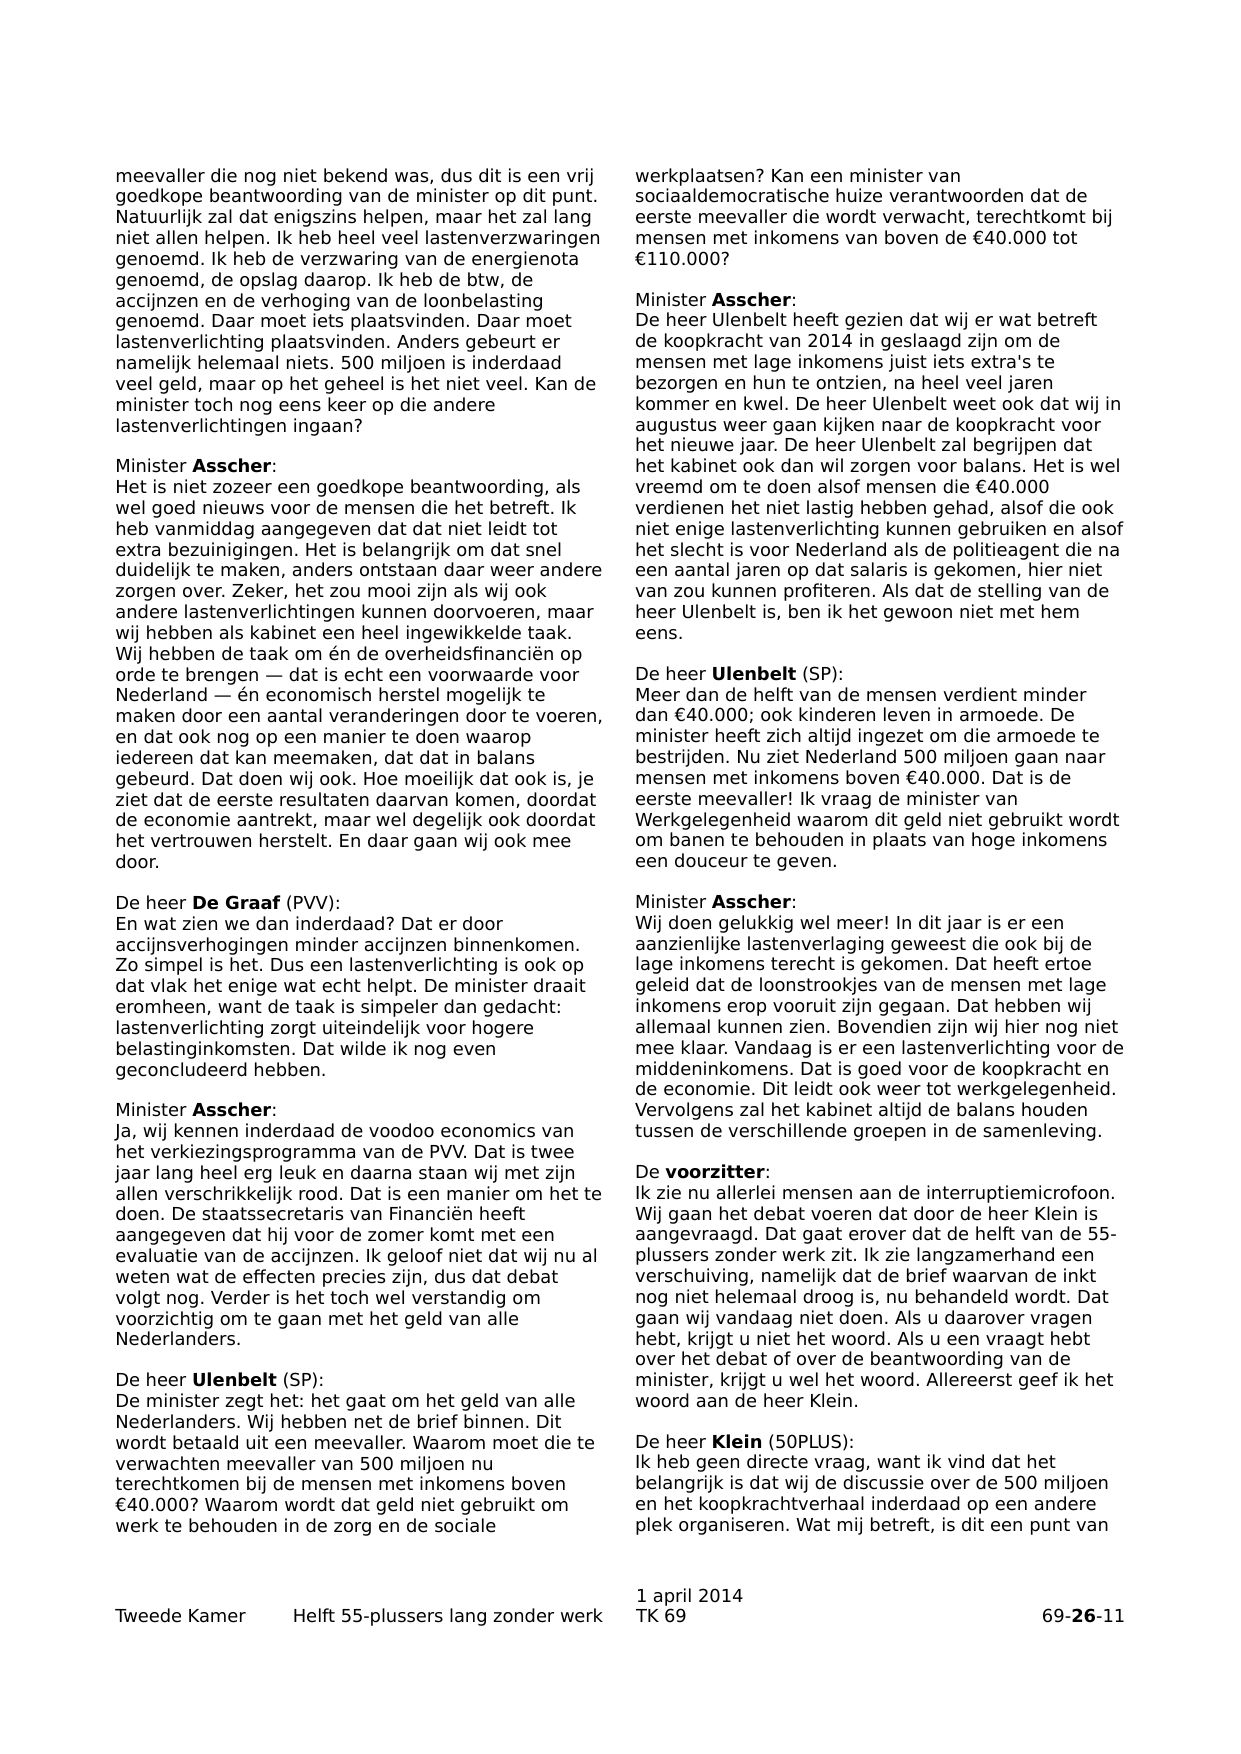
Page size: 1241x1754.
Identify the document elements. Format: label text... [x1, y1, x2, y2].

text werkplaatsen? Kan een minister van sociaaldemocratische huize verantwoorden dat de eerste meevaller die wordt verwacht, terechtkomt bij mensen met inkomens van boven de €40.000 tot €110.000? [635, 165, 1125, 269]
text De heer De Graaf (PVV): [115, 893, 605, 913]
text De minister zegt het: het gaat om het geld van alle Nederlanders. Wij hebben net de brief binnen. Dit wordt betaald uit een meevaller. Waarom moet die te verwachten meevaller van 500 miljoen nu terechtkomen bij de mensen met inkomens boven €40.000? Waarom wordt dat geld niet gebruikt om werk te behouden in de zorg en de sociale [115, 1391, 605, 1537]
text En wat zien we dan inderdaad? Dat er door accijnsverhogingen minder accijnzen binnenkomen. Zo simpel is het. Dus een lastenverlichting is ook op dat vlak het enige wat echt helpt. De minister draait eromheen, want de taak is simpeler dan gedacht: lastenverlichting zorgt uiteindelijk voor hogere belastinginkomsten. Dat wilde ik nog even geconcludeerd hebben. [115, 913, 605, 1080]
text Ja, wij kennen inderdaad de voodoo economics van het verkiezingsprogramma van de PVV. Dat is twee jaar lang heel erg leuk en daarna staan wij met zijn allen verschrikkelijk rood. Dat is een manier om het te doen. De staatssecretaris van Financiën heeft aangegeven dat hij voor de zomer komt met een evaluatie van de accijnzen. Ik geloof niet dat wij nu al weten wat de effecten precies zijn, dus dat debat volgt nog. Verder is het toch wel verstandig om voorzichtig om te gaan met het geld van alle Nederlanders. [115, 1121, 605, 1350]
text Ik heb geen directe vraag, want ik vind dat het belangrijk is dat wij de discussie over de 500 miljoen en het koopkrachtverhaal inderdaad op een andere plek organiseren. Wat mij betreft, is dit een punt van [635, 1452, 1125, 1536]
text Ik zie nu allerlei mensen aan de interruptiemicrofoon. Wij gaan het debat voeren dat door de heer Klein is aangevraagd. Dat gaat erover dat de helft van de 55-plussers zonder werk zit. Ik zie langzamerhand een verschuiving, namelijk dat de brief waarvan de inkt nog niet helemaal droog is, nu behandeld wordt. Dat gaan wij vandaag niet doen. Als u daarover vragen hebt, krijgt u niet het woord. Als u een vraagt hebt over het debat of over de beantwoording van de minister, krijgt u wel het woord. Allereerst geef ik het woord aan de heer Klein. [635, 1182, 1125, 1412]
text De heer Ulenbelt (SP): [635, 663, 1125, 684]
text De voorzitter: [635, 1162, 1125, 1182]
text Het is niet zozeer een goedkope beantwoording, als wel goed nieuws voor de mensen die het betreft. Ik heb vanmiddag aangegeven dat dat niet leidt tot extra bezuinigingen. Het is belangrijk om dat snel duidelijk te maken, anders ontstaan daar weer andere zorgen over. Zeker, het zou mooi zijn als wij ook andere lastenverlichtingen kunnen doorvoeren, maar wij hebben als kabinet een heel ingewikkelde taak. Wij hebben de taak om én de overheidsfinanciën op orde te brengen — dat is echt een voorwaarde voor Nederland — én economisch herstel mogelijk te maken door een aantal veranderingen door te voeren, en dat ook nog op een manier te doen waarop iedereen dat kan meemaken, dat dat in balans gebeurd. Dat doen wij ook. Hoe moeilijk dat ook is, je ziet dat de eerste resultaten daarvan komen, doordat de economie aantrekt, maar wel degelijk ook doordat het vertrouwen herstelt. En daar gaan wij ook mee door. [115, 477, 605, 873]
text Minister Asscher: [635, 289, 1125, 310]
text Meer dan de helft van de mensen verdient minder dan €40.000; ook kinderen leven in armoede. De minister heeft zich altijd ingezet om die armoede te bestrijden. Nu ziet Nederland 500 miljoen gaan naar mensen met inkomens boven €40.000. Dat is de eerste meevaller! Ik vraag de minister van Werkgelegenheid waarom dit geld niet gebruikt wordt om banen te behouden in plaats van hoge inkomens een douceur te geven. [635, 684, 1125, 872]
text meevaller die nog niet bekend was, dus dit is een vrij goedkope beantwoording van de minister op dit punt. Natuurlijk zal dat enigszins helpen, maar het zal lang niet allen helpen. Ik heb heel veel lastenverzwaringen genoemd. Ik heb de verzwaring van de energienota genoemd, de opslag daarop. Ik heb de btw, de accijnzen en de verhoging van de loonbelasting genoemd. Daar moet iets plaatsvinden. Daar moet lastenverlichting plaatsvinden. Anders gebeurt er namelijk helemaal niets. 500 miljoen is inderdaad veel geld, maar op het geheel is het niet veel. Kan de minister toch nog eens keer op die andere lastenverlichtingen ingaan? [115, 165, 605, 436]
text De heer Ulenbelt (SP): [115, 1370, 605, 1391]
text Minister Asscher: [115, 1100, 605, 1121]
text Minister Asscher: [635, 892, 1125, 912]
text Minister Asscher: [115, 456, 605, 477]
text De heer Klein (50PLUS): [635, 1432, 1125, 1452]
text Wij doen gelukkig wel meer! In dit jaar is er een aanzienlijke lastenverlaging geweest die ook bij de lage inkomens terecht is gekomen. Dat heeft ertoe geleid dat de loonstrookjes van de mensen met lage inkomens erop vooruit zijn gegaan. Dat hebben wij allemaal kunnen zien. Bovendien zijn wij hier nog niet mee klaar. Vandaag is er een lastenverlichting voor de middeninkomens. Dat is goed voor de koopkracht en de economie. Dit leidt ook weer tot werkgelegenheid. Vervolgens zal het kabinet altijd de balans houden tussen de verschillende groepen in de samenleving. [635, 912, 1125, 1142]
text De heer Ulenbelt heeft gezien dat wij er wat betreft de koopkracht van 2014 in geslaagd zijn om de mensen met lage inkomens juist iets extra's te bezorgen en hun te ontzien, na heel veel jaren kommer en kwel. De heer Ulenbelt weet ook dat wij in augustus weer gaan kijken naar de koopkracht voor het nieuwe jaar. De heer Ulenbelt zal begrijpen dat het kabinet ook dan wil zorgen voor balans. Het is wel vreemd om te doen alsof mensen die €40.000 verdienen het niet lastig hebben gehad, alsof die ook niet enige lastenverlichting kunnen gebruiken en alsof het slecht is voor Nederland als de politieagent die na een aantal jaren op dat salaris is gekomen, hier niet van zou kunnen profiteren. Als dat de stelling van de heer Ulenbelt is, ben ik het gewoon niet met hem eens. [635, 310, 1125, 643]
